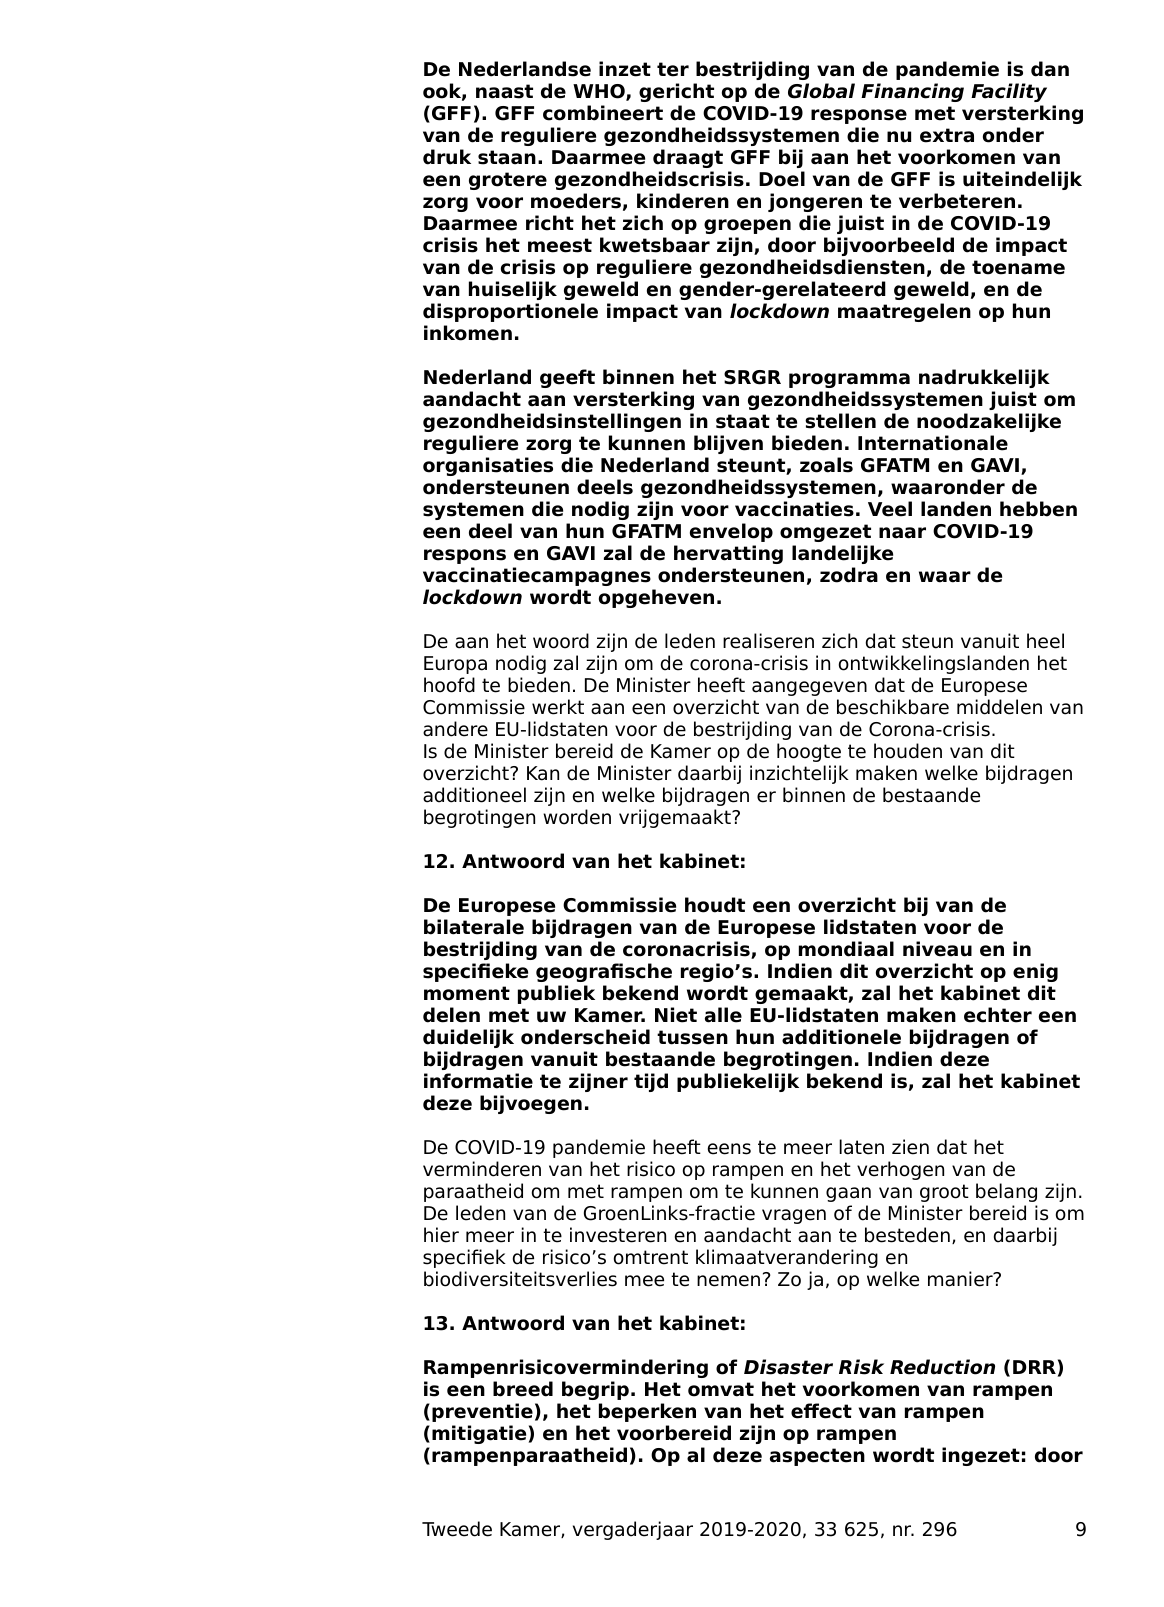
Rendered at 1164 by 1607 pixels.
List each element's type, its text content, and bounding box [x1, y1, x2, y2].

text De Europese Commissie houdt een overzicht bij van de bilaterale bijdragen van de Europese lidstaten voor de bestrijding van de coronacrisis, op mondiaal niveau en in specifieke geografische regio’s. Indien dit overzicht op enig moment publiek bekend wordt gemaakt, zal het kabinet dit delen met uw Kamer. Niet alle EU-lidstaten maken echter een duidelijk onderscheid tussen hun additionele bijdragen of bijdragen vanuit bestaande begrotingen. Indien deze informatie te zijner tijd publiekelijk bekend is, zal het kabinet deze bijvoegen. [422, 895, 1087, 1115]
text De aan het woord zijn de leden realiseren zich dat steun vanuit heel Europa nodig zal zijn om de corona-crisis in ontwikkelingslanden het hoofd te bieden. De Minister heeft aangegeven dat de Europese Commissie werkt aan een overzicht van de beschikbare middelen van andere EU-lidstaten voor de bestrijding van de Corona-crisis. [422, 631, 1087, 741]
subtitle 12. Antwoord van het kabinet: [422, 851, 1087, 873]
text Nederland geeft binnen het SRGR programma nadrukkelijk aandacht aan versterking van gezondheidssystemen juist om gezondheidsinstellingen in staat te stellen de noodzakelijke reguliere zorg te kunnen blijven bieden. Internationale organisaties die Nederland steunt, zoals GFATM en GAVI, ondersteunen deels gezondheidssystemen, waaronder de systemen die nodig zijn voor vaccinaties. Veel landen hebben een deel van hun GFATM envelop omgezet naar COVID-19 respons en GAVI zal de hervatting landelijke vaccinatiecampagnes ondersteunen, zodra en waar de lockdown wordt opgeheven. [422, 367, 1087, 609]
subtitle 13. Antwoord van het kabinet: [422, 1313, 1087, 1335]
text Is de Minister bereid de Kamer op de hoogte te houden van dit overzicht? Kan de Minister daarbij inzichtelijk maken welke bijdragen additioneel zijn en welke bijdragen er binnen de bestaande begrotingen worden vrijgemaakt? [422, 741, 1087, 829]
text De COVID-19 pandemie heeft eens te meer laten zien dat het verminderen van het risico op rampen en het verhogen van de paraatheid om met rampen om te kunnen gaan van groot belang zijn. De leden van de GroenLinks-fractie vragen of de Minister bereid is om hier meer in te investeren en aandacht aan te besteden, en daarbij specifiek de risico’s omtrent klimaatverandering en biodiversiteitsverlies mee te nemen? Zo ja, op welke manier? [422, 1137, 1087, 1291]
text De Nederlandse inzet ter bestrijding van de pandemie is dan ook, naast de WHO, gericht op de Global Financing Facility (GFF). GFF combineert de COVID-19 response met versterking van de reguliere gezondheidssystemen die nu extra onder druk staan. Daarmee draagt GFF bij aan het voorkomen van een grotere gezondheidscrisis. Doel van de GFF is uiteindelijk zorg voor moeders, kinderen en jongeren te verbeteren. Daarmee richt het zich op groepen die juist in de COVID-19 crisis het meest kwetsbaar zijn, door bijvoorbeeld de impact van de crisis op reguliere gezondheidsdiensten, de toename van huiselijk geweld en gender-gerelateerd geweld, en de disproportionele impact van lockdown maatregelen op hun inkomen. [422, 59, 1087, 345]
text Rampenrisicovermindering of Disaster Risk Reduction (DRR) is een breed begrip. Het omvat het voorkomen van rampen (preventie), het beperken van het effect van rampen (mitigatie) en het voorbereid zijn op rampen (rampenparaatheid). Op al deze aspecten wordt ingezet: door [422, 1357, 1087, 1467]
